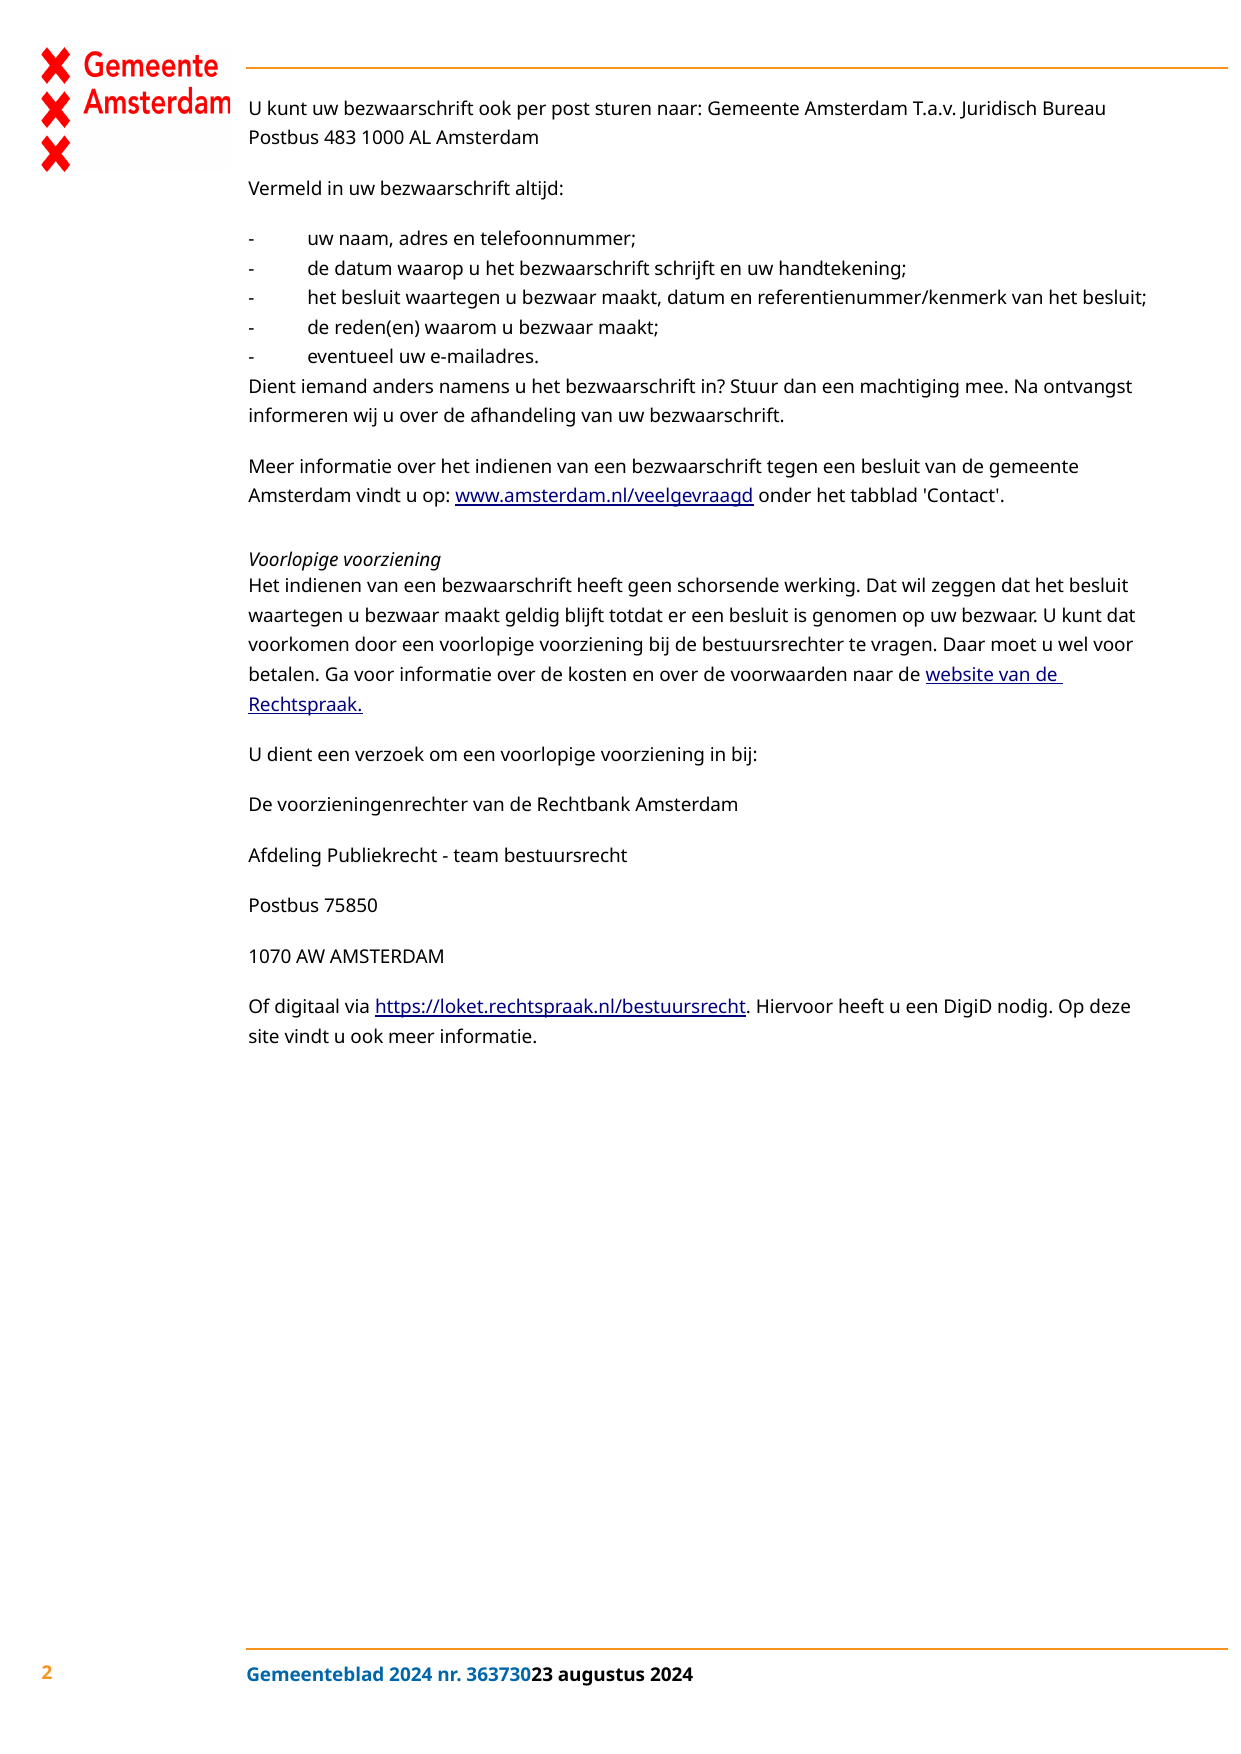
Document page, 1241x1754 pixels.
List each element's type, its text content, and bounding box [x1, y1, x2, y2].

text Postbus 75850 [248, 892, 1152, 918]
text De voorzieningenrechter van de Rechtbank Amsterdam [248, 792, 1152, 817]
text Voorlopige voorziening [248, 547, 1152, 572]
list uw naam, adres en telefoonnummer; [248, 225, 1152, 251]
text U kunt uw bezwaarschrift ook per post sturen naar: Gemeente Amsterdam T.a.v. Juridisch Bureau Postbus 483 1000 AL Amsterdam [248, 95, 1152, 150]
text Dient iemand anders namens u het bezwaarschrift in? Stuur dan een machtiging mee. Na ontvangst informeren wij u over de afhandeling van uw bezwaarschrift. [248, 373, 1152, 428]
list de datum waarop u het bezwaarschrift schrijft en uw handtekening; [248, 255, 1152, 281]
list eventueel uw e-mailadres. [248, 343, 1152, 369]
picture [41, 47, 231, 172]
text Meer informatie over het indienen van een bezwaarschrift tegen een besluit van de gemeente Amsterdam vindt u op: www.amsterdam.nl/veelgevraagd onder het tabblad 'Contact'. [248, 453, 1152, 508]
text Of digitaal via https://loket.rechtspraak.nl/bestuursrecht. Hiervoor heeft u een DigiD nodig. Op deze site vindt u ook meer informatie. [248, 993, 1152, 1048]
text Het indienen van een bezwaarschrift heeft geen schorsende werking. Dat wil zeggen dat het besluit waartegen u bezwaar maakt geldig blijft totdat er een besluit is genomen op uw bezwaar. U kunt dat voorkomen door een voorlopige voorziening bij de bestuursrechter te vragen. Daar moet u wel voor betalen. Ga voor informatie over de kosten en over de voorwaarden naar de website van de Rechtspraak. [248, 572, 1152, 716]
text Vermeld in uw bezwaarschrift altijd: [248, 175, 1152, 201]
list de reden(en) waarom u bezwaar maakt; [248, 314, 1152, 340]
text Afdeling Publiekrecht - team bestuursrecht [248, 842, 1152, 868]
list het besluit waartegen u bezwaar maakt, datum en referentienummer/kenmerk van het besluit; [248, 284, 1152, 310]
text U dient een verzoek om een voorlopige voorziening in bij: [248, 741, 1152, 767]
text 1070 AW AMSTERDAM [248, 943, 1152, 968]
